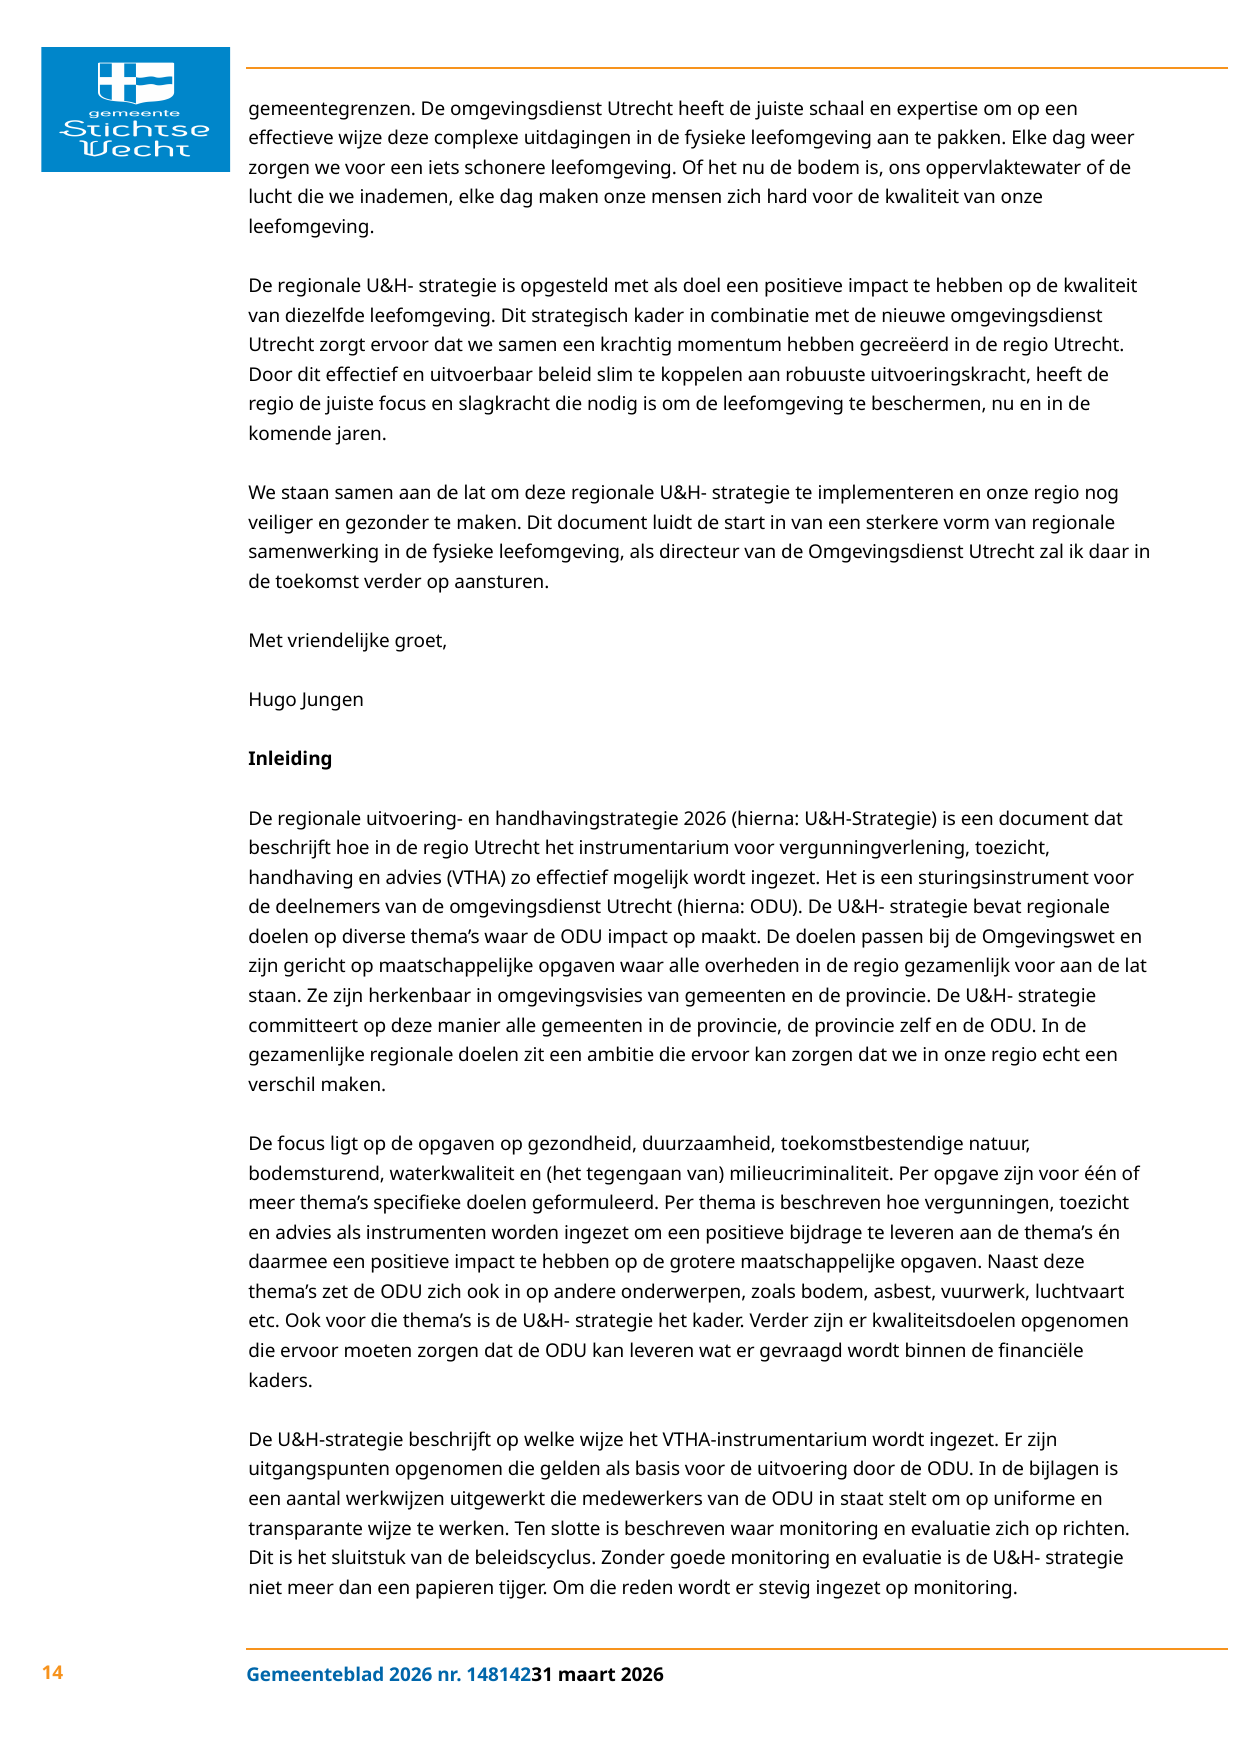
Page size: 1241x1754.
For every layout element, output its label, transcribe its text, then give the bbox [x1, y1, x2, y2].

picture [99, 63, 135, 101]
text De focus ligt op de opgaven op gezondheid, duurzaamheid, toekomstbestendige natuur, bodemsturend, waterkwaliteit en (het tegengaan van) milieucriminaliteit. Per opgave zijn voor één of meer thema’s specifieke doelen geformuleerd. Per thema is beschreven hoe vergunningen, toezicht en advies als instrumenten worden ingezet om een positieve bijdrage te leveren aan de thema’s én daarmee een positieve impact te hebben op de grotere maatschappelijke opgaven. Naast deze thema’s zet de ODU zich ook in op andere onderwerpen, zoals bodem, asbest, vuurwerk, luchtvaart etc. Ook voor die thema’s is de U&H- strategie het kader. Verder zijn er kwaliteitsdoelen opgenomen die ervoor moeten zorgen dat de ODU kan leveren wat er gevraagd wordt binnen de financiële kaders. [248, 1130, 1152, 1393]
text Met vriendelijke groet, [248, 627, 1152, 653]
text Inleiding [248, 746, 1152, 771]
text gemeentegrenzen. De omgevingsdienst Utrecht heeft de juiste schaal en expertise om op een effectieve wijze deze complexe uitdagingen in de fysieke leefomgeving aan te pakken. Elke dag weer zorgen we voor een iets schonere leefomgeving. Of het nu de bodem is, ons oppervlaktewater of de lucht die we inademen, elke dag maken onze mensen zich hard voor de kwaliteit van onze leefomgeving. [248, 95, 1152, 239]
text Hugo Jungen [248, 686, 1152, 712]
picture [137, 63, 174, 103]
text De U&H-strategie beschrijft op welke wijze het VTHA-instrumentarium wordt ingezet. Er zijn uitgangspunten opgenomen die gelden als basis voor de uitvoering door de ODU. In de bijlagen is een aantal werkwijzen uitgewerkt die medewerkers van de ODU in staat stelt om op uniforme en transparante wijze te werken. Ten slotte is beschreven waar monitoring en evaluatie zich op richten. Dit is het sluitstuk van de beleidscyclus. Zonder goede monitoring en evaluatie is de U&H- strategie niet meer dan een papieren tijger. Om die reden wordt er stevig ingezet op monitoring. [248, 1426, 1152, 1600]
text De regionale U&H- strategie is opgesteld met als doel een positieve impact te hebben op de kwaliteit van diezelfde leefomgeving. Dit strategisch kader in combinatie met de nieuwe omgevingsdienst Utrecht zorgt ervoor dat we samen een krachtig momentum hebben gecreëerd in de regio Utrecht. Door dit effectief en uitvoerbaar beleid slim te koppelen aan robuuste uitvoeringskracht, heeft de regio de juiste focus en slagkracht die nodig is om de leefomgeving te beschermen, nu en in de komende jaren. [248, 272, 1152, 446]
text De regionale uitvoering- en handhavingstrategie 2026 (hierna: U&H-Strategie) is een document dat beschrijft hoe in de regio Utrecht het instrumentarium voor vergunningverlening, toezicht, handhaving en advies (VTHA) zo effectief mogelijk wordt ingezet. Het is een sturingsinstrument voor de deelnemers van de omgevingsdienst Utrecht (hierna: ODU). De U&H- strategie bevat regionale doelen op diverse thema’s waar de ODU impact op maakt. De doelen passen bij de Omgevingswet en zijn gericht op maatschappelijke opgaven waar alle overheden in de regio gezamenlijk voor aan de lat staan. Ze zijn herkenbaar in omgevingsvisies van gemeenten en de provincie. De U&H- strategie committeert op deze manier alle gemeenten in de provincie, de provincie zelf en de ODU. In de gezamenlijke regionale doelen zit een ambitie die ervoor kan zorgen dat we in onze regio echt een verschil maken. [248, 805, 1152, 1097]
text We staan samen aan de lat om deze regionale U&H- strategie te implementeren en onze regio nog veiliger en gezonder te maken. Dit document luidt de start in van een sterkere vorm van regionale samenwerking in de fysieke leefomgeving, als directeur van de Omgevingsdienst Utrecht zal ik daar in de toekomst verder op aansturen. [248, 479, 1152, 594]
